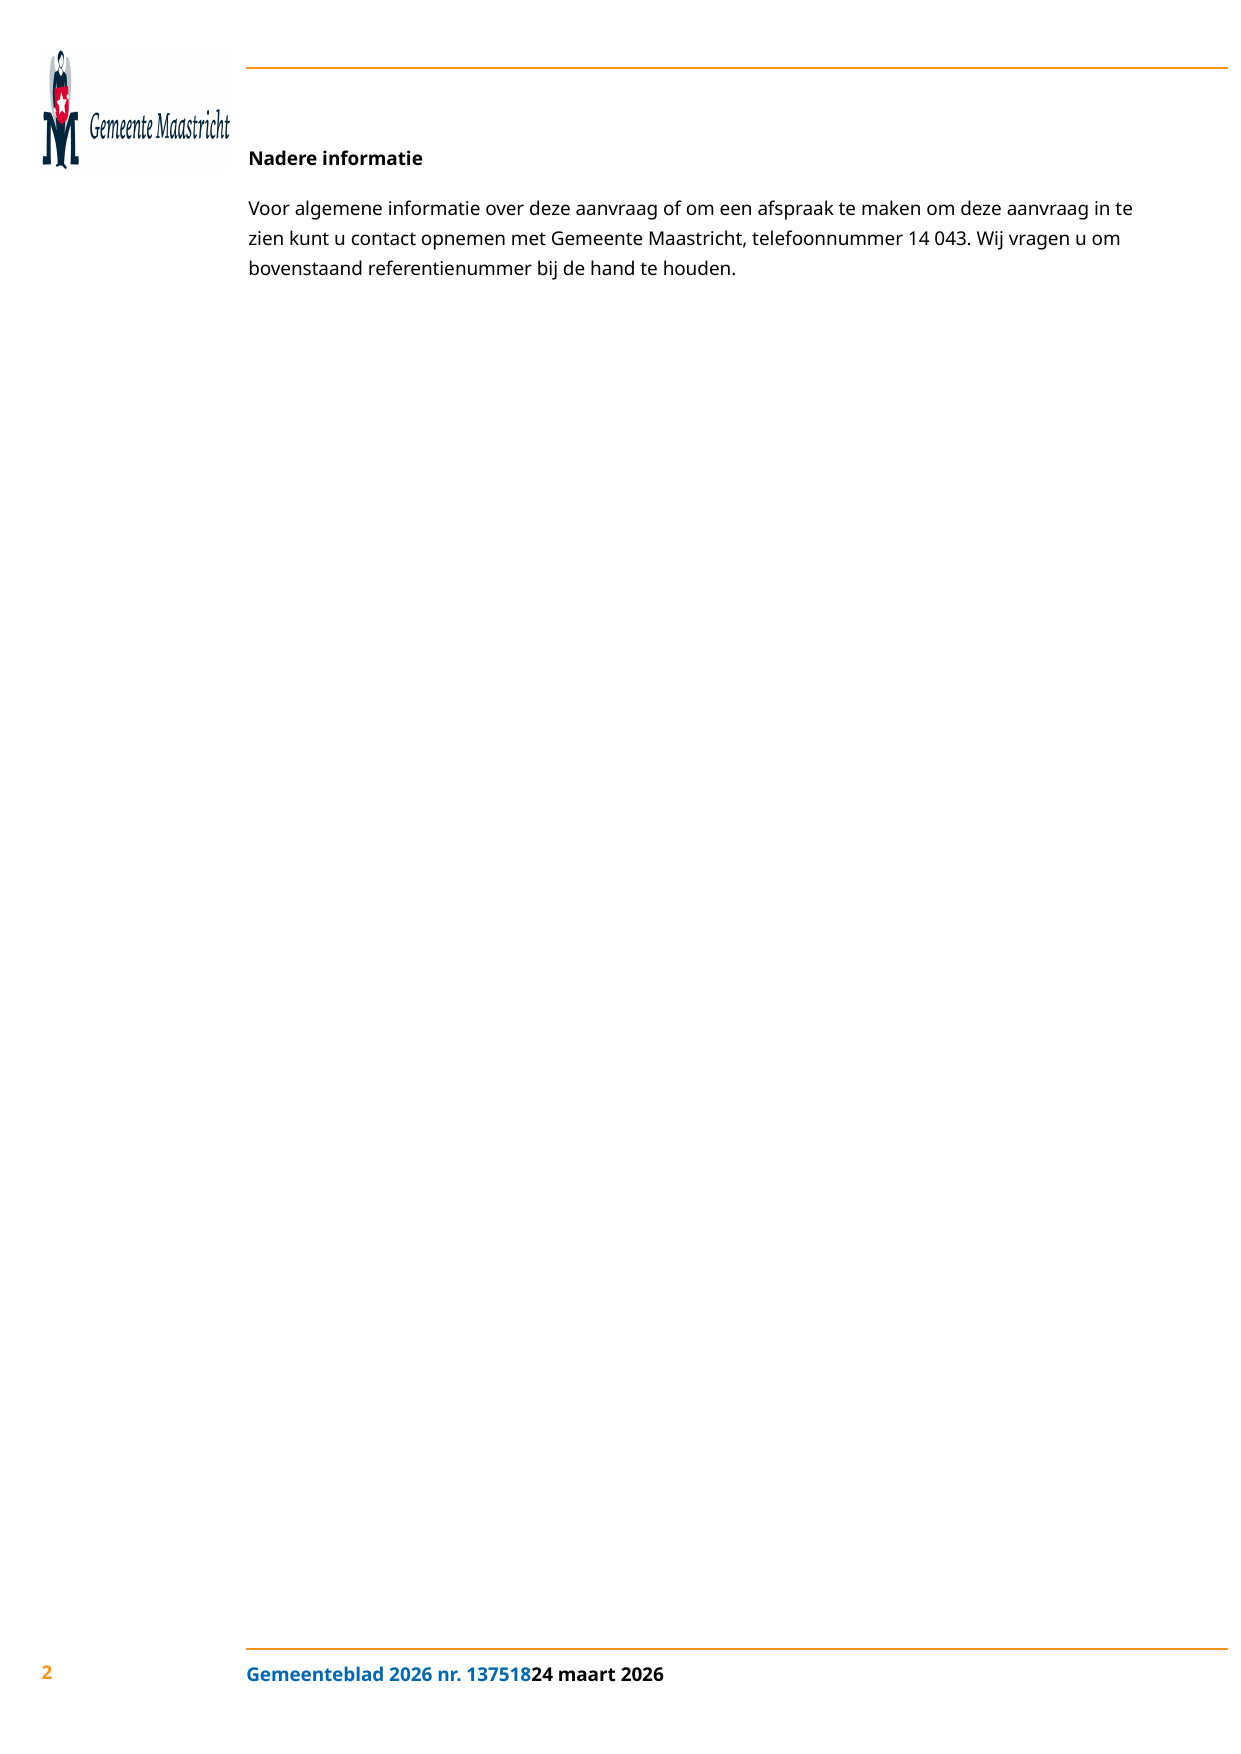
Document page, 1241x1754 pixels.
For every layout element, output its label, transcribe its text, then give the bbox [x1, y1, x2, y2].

picture [41, 47, 231, 172]
text Nadere informatie [248, 145, 1152, 171]
text Voor algemene informatie over deze aanvraag of om een afspraak te maken om deze aanvraag in te zien kunt u contact opnemen met Gemeente Maastricht, telefoonnummer 14 043. Wij vragen u om bovenstaand referentienummer bij de hand te houden. [248, 196, 1152, 281]
